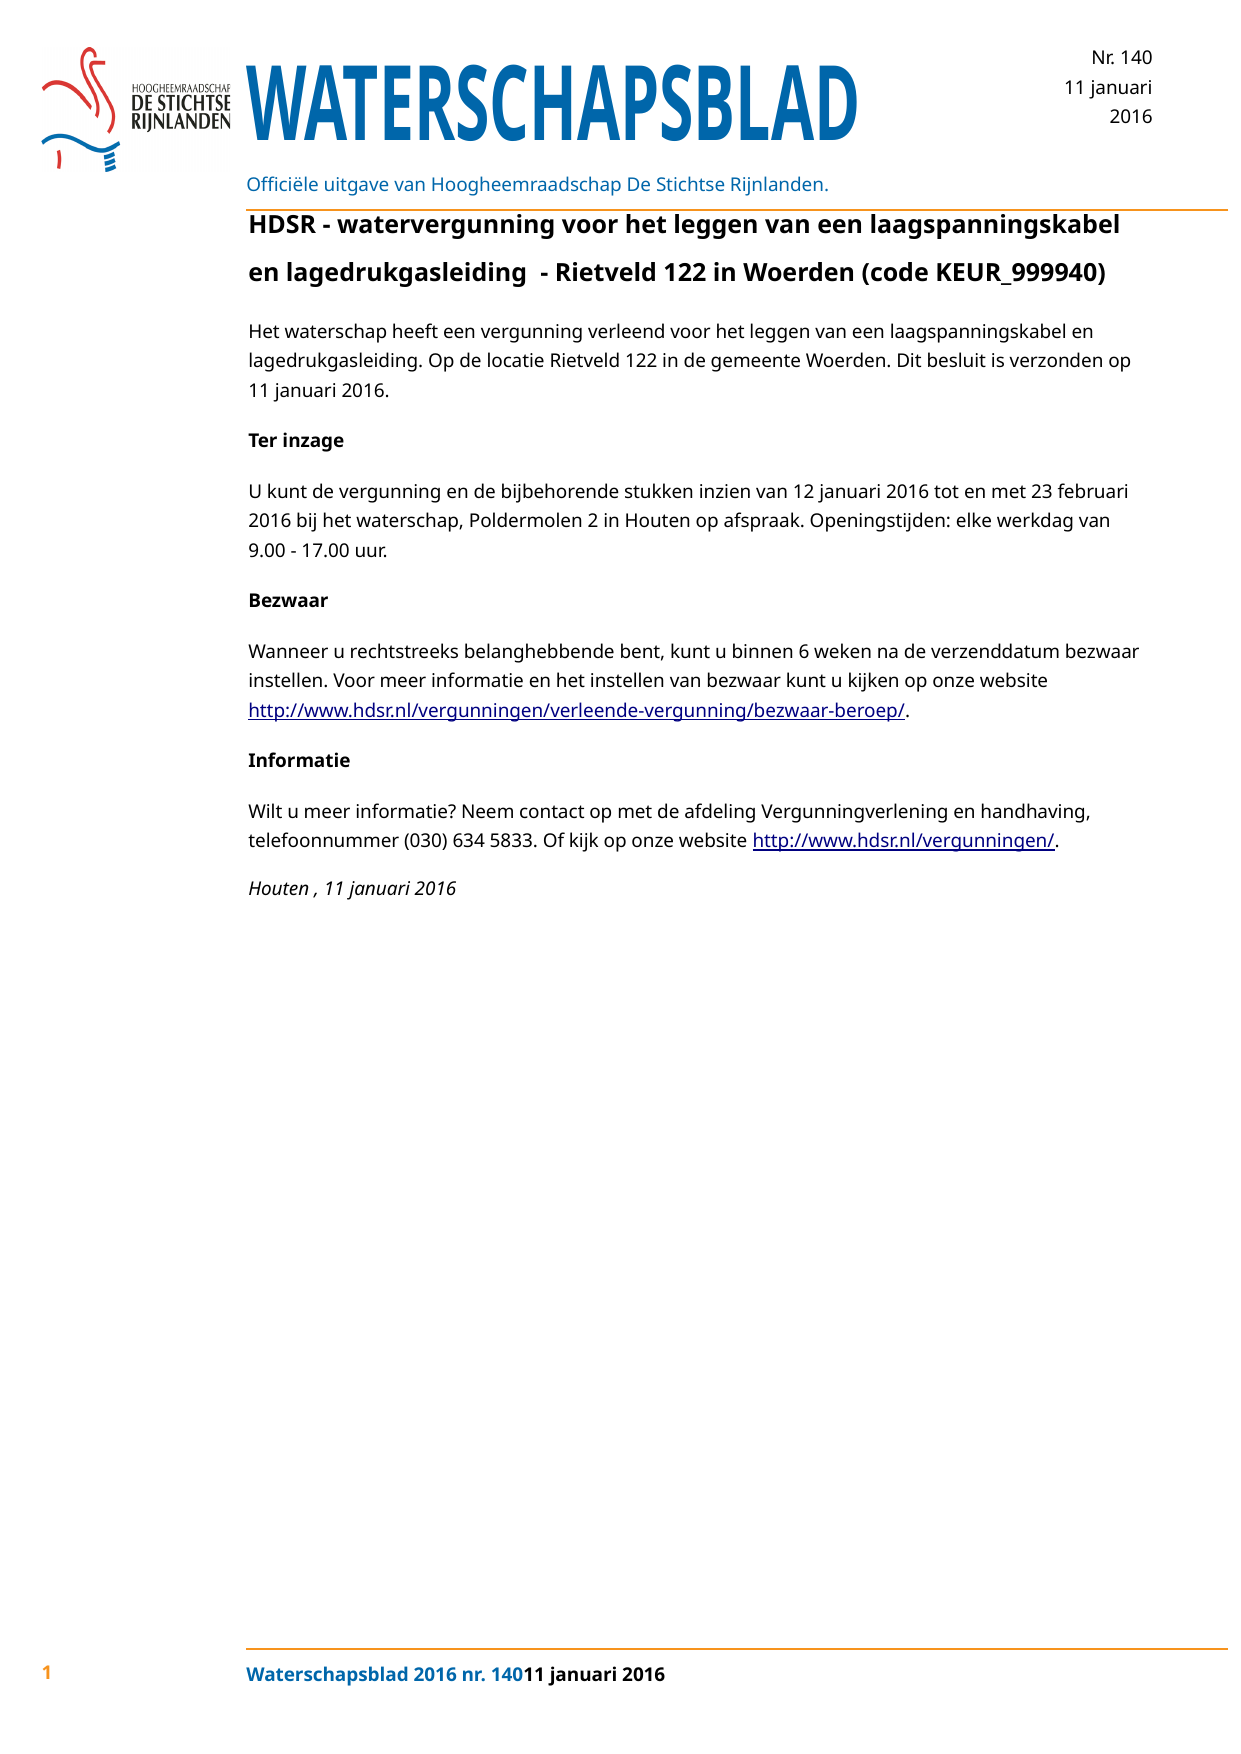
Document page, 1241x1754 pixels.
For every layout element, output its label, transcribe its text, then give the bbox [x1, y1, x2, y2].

text Het waterschap heeft een vergunning verleend voor het leggen van een laagspanningskabel en lagedrukgasleiding. Op de locatie Rietveld 122 in de gemeente Woerden. Dit besluit is verzonden op 11 januari 2016. [248, 318, 1152, 403]
text HDSR - watervergunning voor het leggen van een laagspanningskabel en lagedrukgasleiding - Rietveld 122 in Woerden (code KEUR_999940) [248, 211, 1152, 288]
text Ter inzage [248, 427, 1152, 453]
text Bezwaar [248, 587, 1152, 613]
text Wanneer u rechtstreeks belanghebbende bent, kunt u binnen 6 weken na de verzenddatum bezwaar instellen. Voor meer informatie en het instellen van bezwaar kunt u kijken op onze website http://www.hdsr.nl/vergunningen/verleende-vergunning/bezwaar-beroep/. [248, 638, 1152, 723]
text U kunt de vergunning en de bijbehorende stukken inzien van 12 januari 2016 tot en met 23 februari 2016 bij het waterschap, Poldermolen 2 in Houten op afspraak. Openingstijden: elke werkdag van 9.00 - 17.00 uur. [248, 478, 1152, 563]
picture [41, 47, 231, 172]
text Houten , 11 januari 2016 [248, 875, 1152, 901]
text Wilt u meer informatie? Neem contact op met de afdeling Vergunningverlening en handhaving, telefoonnummer (030) 634 5833. Of kijk op onze website http://www.hdsr.nl/vergunningen/. [248, 798, 1152, 853]
text Informatie [248, 747, 1152, 773]
